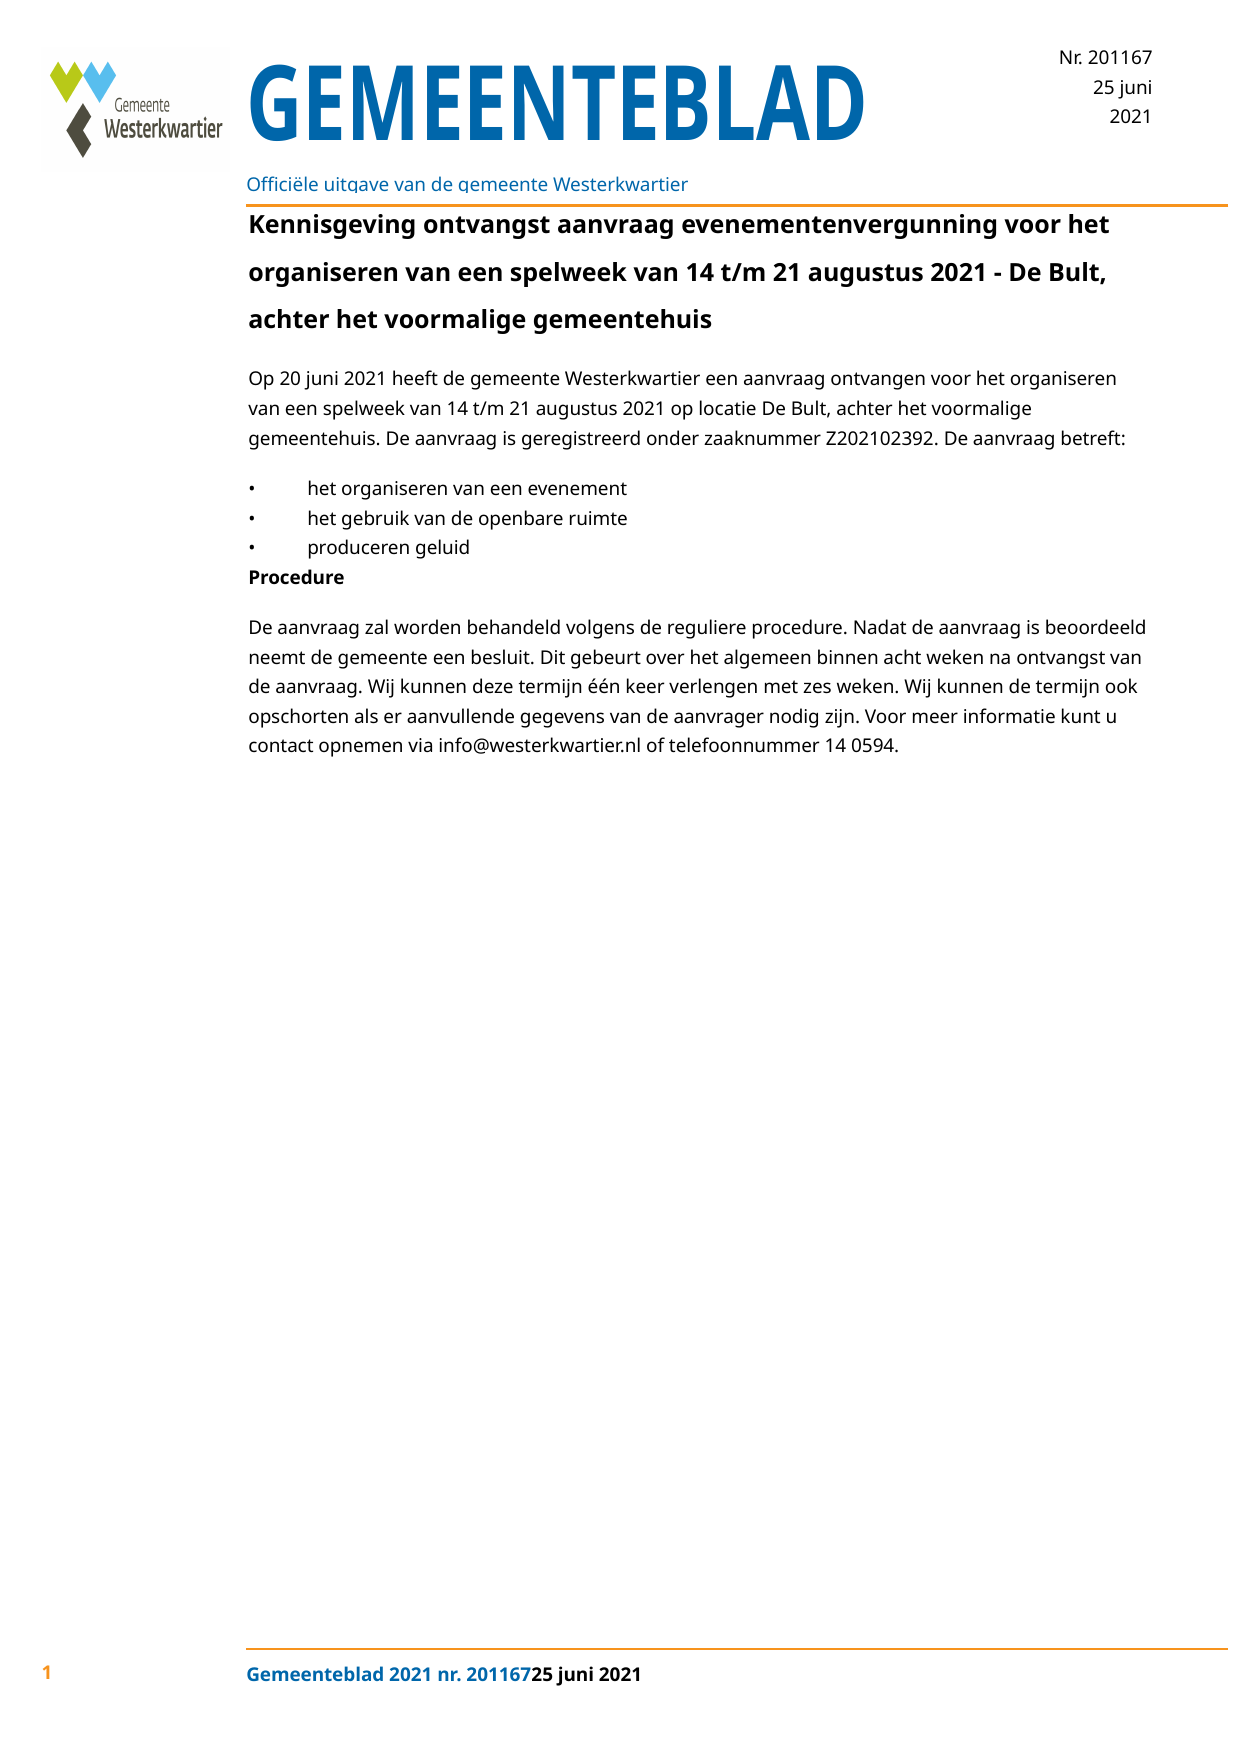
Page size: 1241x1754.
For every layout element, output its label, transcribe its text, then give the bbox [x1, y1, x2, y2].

text De aanvraag zal worden behandeld volgens de reguliere procedure. Nadat de aanvraag is beoordeeld neemt de gemeente een besluit. Dit gebeurt over het algemeen binnen acht weken na ontvangst van de aanvraag. Wij kunnen deze termijn één keer verlengen met zes weken. Wij kunnen de termijn ook opschorten als er aanvullende gegevens van de aanvrager nodig zijn. Voor meer informatie kunt u contact opnemen via info@westerkwartier.nl of telefoonnummer 14 0594. [248, 614, 1152, 758]
list het gebruik van de openbare ruimte [248, 505, 1152, 530]
text Op 20 juni 2021 heeft de gemeente Westerkwartier een aanvraag ontvangen voor het organiseren van een spelweek van 14 t/m 21 augustus 2021 op locatie De Bult, achter het voormalige gemeentehuis. De aanvraag is geregistreerd onder zaaknummer Z202102392. De aanvraag betreft: [248, 366, 1152, 450]
text Kennisgeving ontvangst aanvraag evenementenvergunning voor het organiseren van een spelweek van 14 t/m 21 augustus 2021 - De Bult, achter het voormalige gemeentehuis [248, 207, 1152, 336]
list produceren geluid [248, 534, 1152, 560]
picture [41, 47, 231, 172]
list het organiseren van een evenement [248, 475, 1152, 501]
text Procedure [248, 564, 1152, 589]
